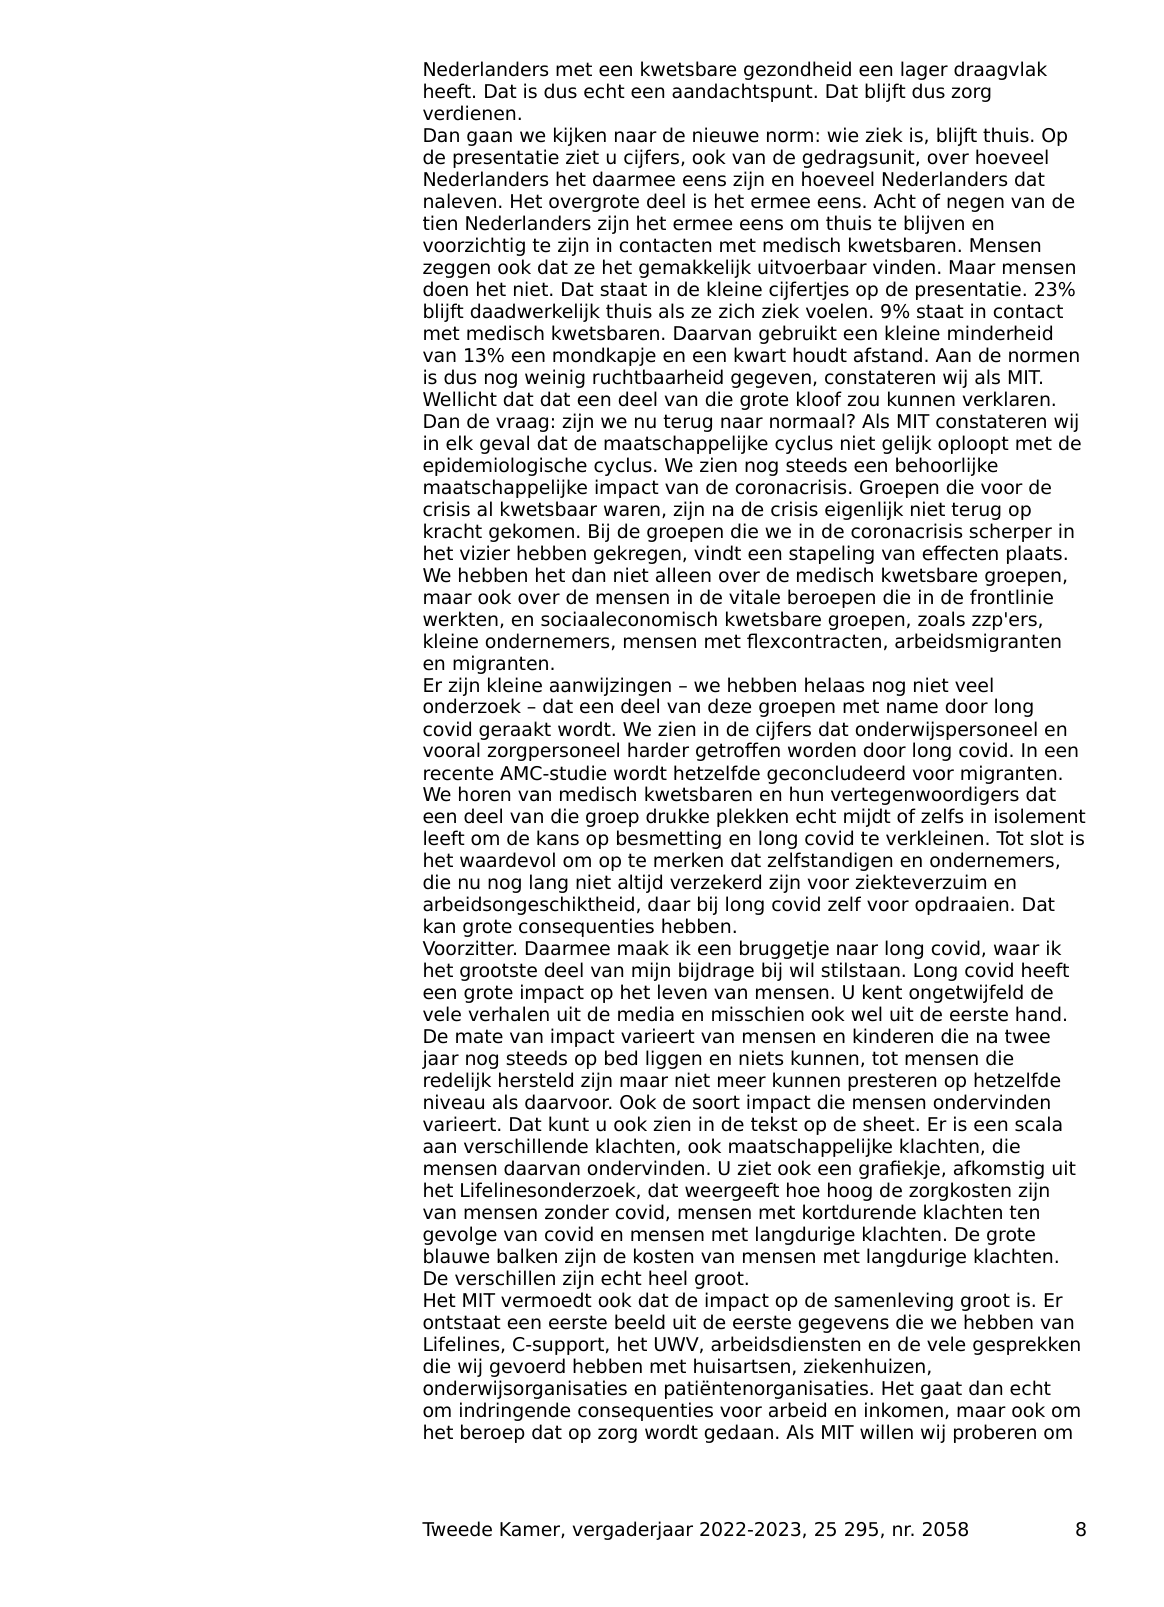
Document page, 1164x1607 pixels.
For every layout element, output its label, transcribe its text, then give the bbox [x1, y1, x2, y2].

text Nederlanders met een kwetsbare gezondheid een lager draagvlak heeft. Dat is dus echt een aandachtspunt. Dat blijft dus zorg verdienen. [422, 59, 1087, 125]
text Voorzitter. Daarmee maak ik een bruggetje naar long covid, waar ik het grootste deel van mijn bijdrage bij wil stilstaan. Long covid heeft een grote impact op het leven van mensen. U kent ongetwijfeld de vele verhalen uit de media en misschien ook wel uit de eerste hand. De mate van impact varieert van mensen en kinderen die na twee jaar nog steeds op bed liggen en niets kunnen, tot mensen die redelijk hersteld zijn maar niet meer kunnen presteren op hetzelfde niveau als daarvoor. Ook de soort impact die mensen ondervinden varieert. Dat kunt u ook zien in de tekst op de sheet. Er is een scala aan verschillende klachten, ook maatschappelijke klachten, die mensen daarvan ondervinden. U ziet ook een grafiekje, afkomstig uit het Lifelinesonderzoek, dat weergeeft hoe hoog de zorgkosten zijn van mensen zonder covid, mensen met kortdurende klachten ten gevolge van covid en mensen met langdurige klachten. De grote blauwe balken zijn de kosten van mensen met langdurige klachten. De verschillen zijn echt heel groot. [422, 938, 1087, 1290]
text Er zijn kleine aanwijzingen – we hebben helaas nog niet veel onderzoek – dat een deel van deze groepen met name door long covid geraakt wordt. We zien in de cijfers dat onderwijspersoneel en vooral zorgpersoneel harder getroffen worden door long covid. In een recente AMC-studie wordt hetzelfde geconcludeerd voor migranten. We horen van medisch kwetsbaren en hun vertegenwoordigers dat een deel van die groep drukke plekken echt mijdt of zelfs in isolement leeft om de kans op besmetting en long covid te verkleinen. Tot slot is het waardevol om op te merken dat zelfstandigen en ondernemers, die nu nog lang niet altijd verzekerd zijn voor ziekteverzuim en arbeidsongeschiktheid, daar bij long covid zelf voor opdraaien. Dat kan grote consequenties hebben. [422, 674, 1087, 938]
text Het MIT vermoedt ook dat de impact op de samenleving groot is. Er ontstaat een eerste beeld uit de eerste gegevens die we hebben van Lifelines, C-support, het UWV, arbeidsdiensten en de vele gesprekken die wij gevoerd hebben met huisartsen, ziekenhuizen, onderwijsorganisaties en patiëntenorganisaties. Het gaat dan echt om indringende consequenties voor arbeid en inkomen, maar ook om het beroep dat op zorg wordt gedaan. Als MIT willen wij proberen om [422, 1290, 1087, 1444]
text Dan gaan we kijken naar de nieuwe norm: wie ziek is, blijft thuis. Op de presentatie ziet u cijfers, ook van de gedragsunit, over hoeveel Nederlanders het daarmee eens zijn en hoeveel Nederlanders dat naleven. Het overgrote deel is het ermee eens. Acht of negen van de tien Nederlanders zijn het ermee eens om thuis te blijven en voorzichtig te zijn in contacten met medisch kwetsbaren. Mensen zeggen ook dat ze het gemakkelijk uitvoerbaar vinden. Maar mensen doen het niet. Dat staat in de kleine cijfertjes op de presentatie. 23% blijft daadwerkelijk thuis als ze zich ziek voelen. 9% staat in contact met medisch kwetsbaren. Daarvan gebruikt een kleine minderheid van 13% een mondkapje en een kwart houdt afstand. Aan de normen is dus nog weinig ruchtbaarheid gegeven, constateren wij als MIT. Wellicht dat dat een deel van die grote kloof zou kunnen verklaren. [422, 125, 1087, 411]
text Dan de vraag: zijn we nu terug naar normaal? Als MIT constateren wij in elk geval dat de maatschappelijke cyclus niet gelijk oploopt met de epidemiologische cyclus. We zien nog steeds een behoorlijke maatschappelijke impact van de coronacrisis. Groepen die voor de crisis al kwetsbaar waren, zijn na de crisis eigenlijk niet terug op kracht gekomen. Bij de groepen die we in de coronacrisis scherper in het vizier hebben gekregen, vindt een stapeling van effecten plaats. We hebben het dan niet alleen over de medisch kwetsbare groepen, maar ook over de mensen in de vitale beroepen die in de frontlinie werkten, en sociaaleconomisch kwetsbare groepen, zoals zzp'ers, kleine ondernemers, mensen met flexcontracten, arbeidsmigranten en migranten. [422, 411, 1087, 674]
